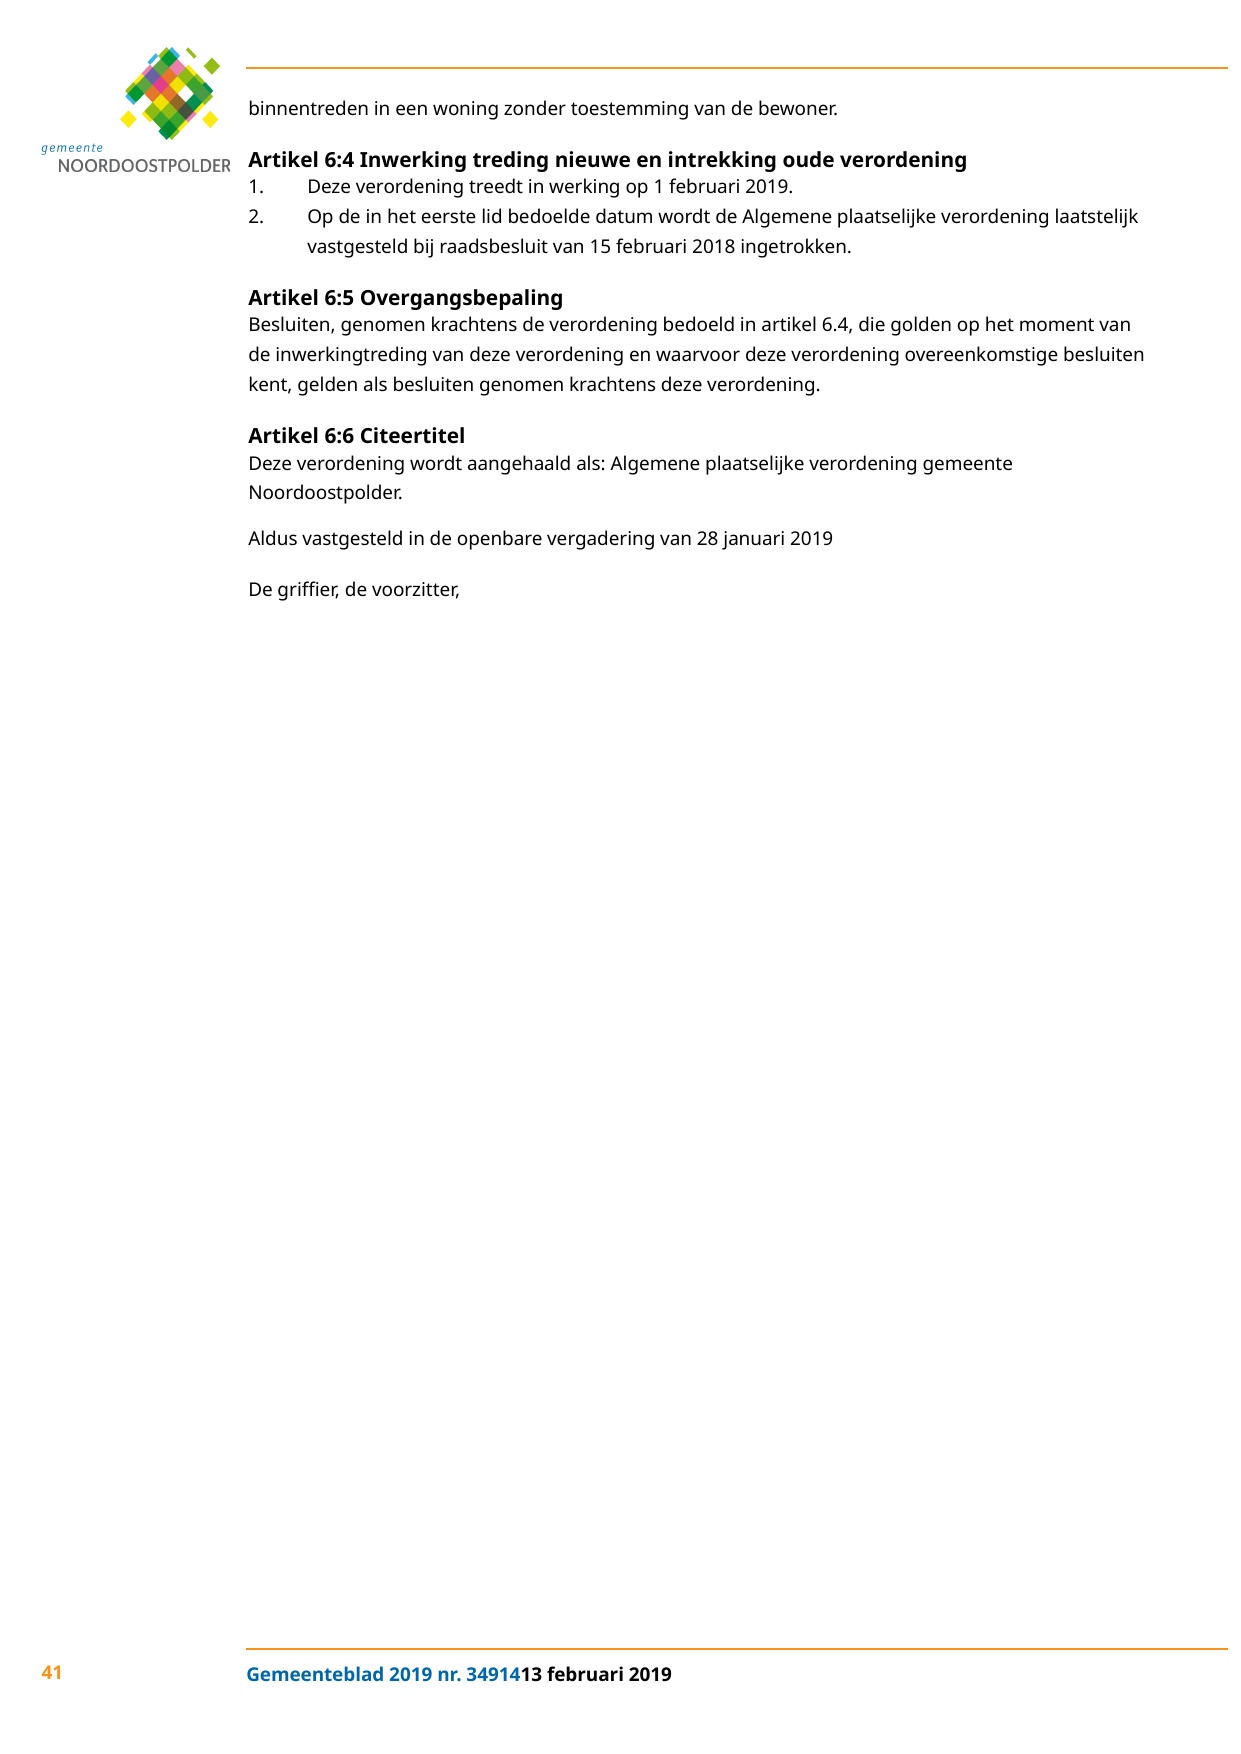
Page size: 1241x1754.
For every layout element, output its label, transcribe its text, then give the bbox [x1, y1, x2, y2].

list Op de in het eerste lid bedoelde datum wordt de Algemene plaatselijke verordening laatstelijk vastgesteld bij raadsbesluit van 15 februari 2018 ingetrokken. [248, 203, 1152, 258]
text Artikel 6:4 Inwerking treding nieuwe en intrekking oude verordening [248, 145, 1152, 174]
list Deze verordening treedt in werking op 1 februari 2019. [248, 174, 1152, 199]
text Besluiten, genomen krachtens de verordening bedoeld in artikel 6.4, die golden op het moment van de inwerkingtreding van deze verordening en waarvoor deze verordening overeenkomstige besluiten kent, gelden als besluiten genomen krachtens deze verordening. [248, 312, 1152, 397]
text Deze verordening wordt aangehaald als: Algemene plaatselijke verordening gemeente Noordoostpolder. [248, 450, 1152, 505]
text De griffier, de voorzitter, [248, 576, 1152, 602]
text Aldus vastgesteld in de openbare vergadering van 28 januari 2019 [248, 525, 1152, 551]
text binnentreden in een woning zonder toestemming van de bewoner. [248, 95, 1152, 121]
picture [41, 47, 231, 172]
text Artikel 6:6 Citeertitel [248, 421, 1152, 450]
text Artikel 6:5 Overgangsbepaling [248, 283, 1152, 312]
